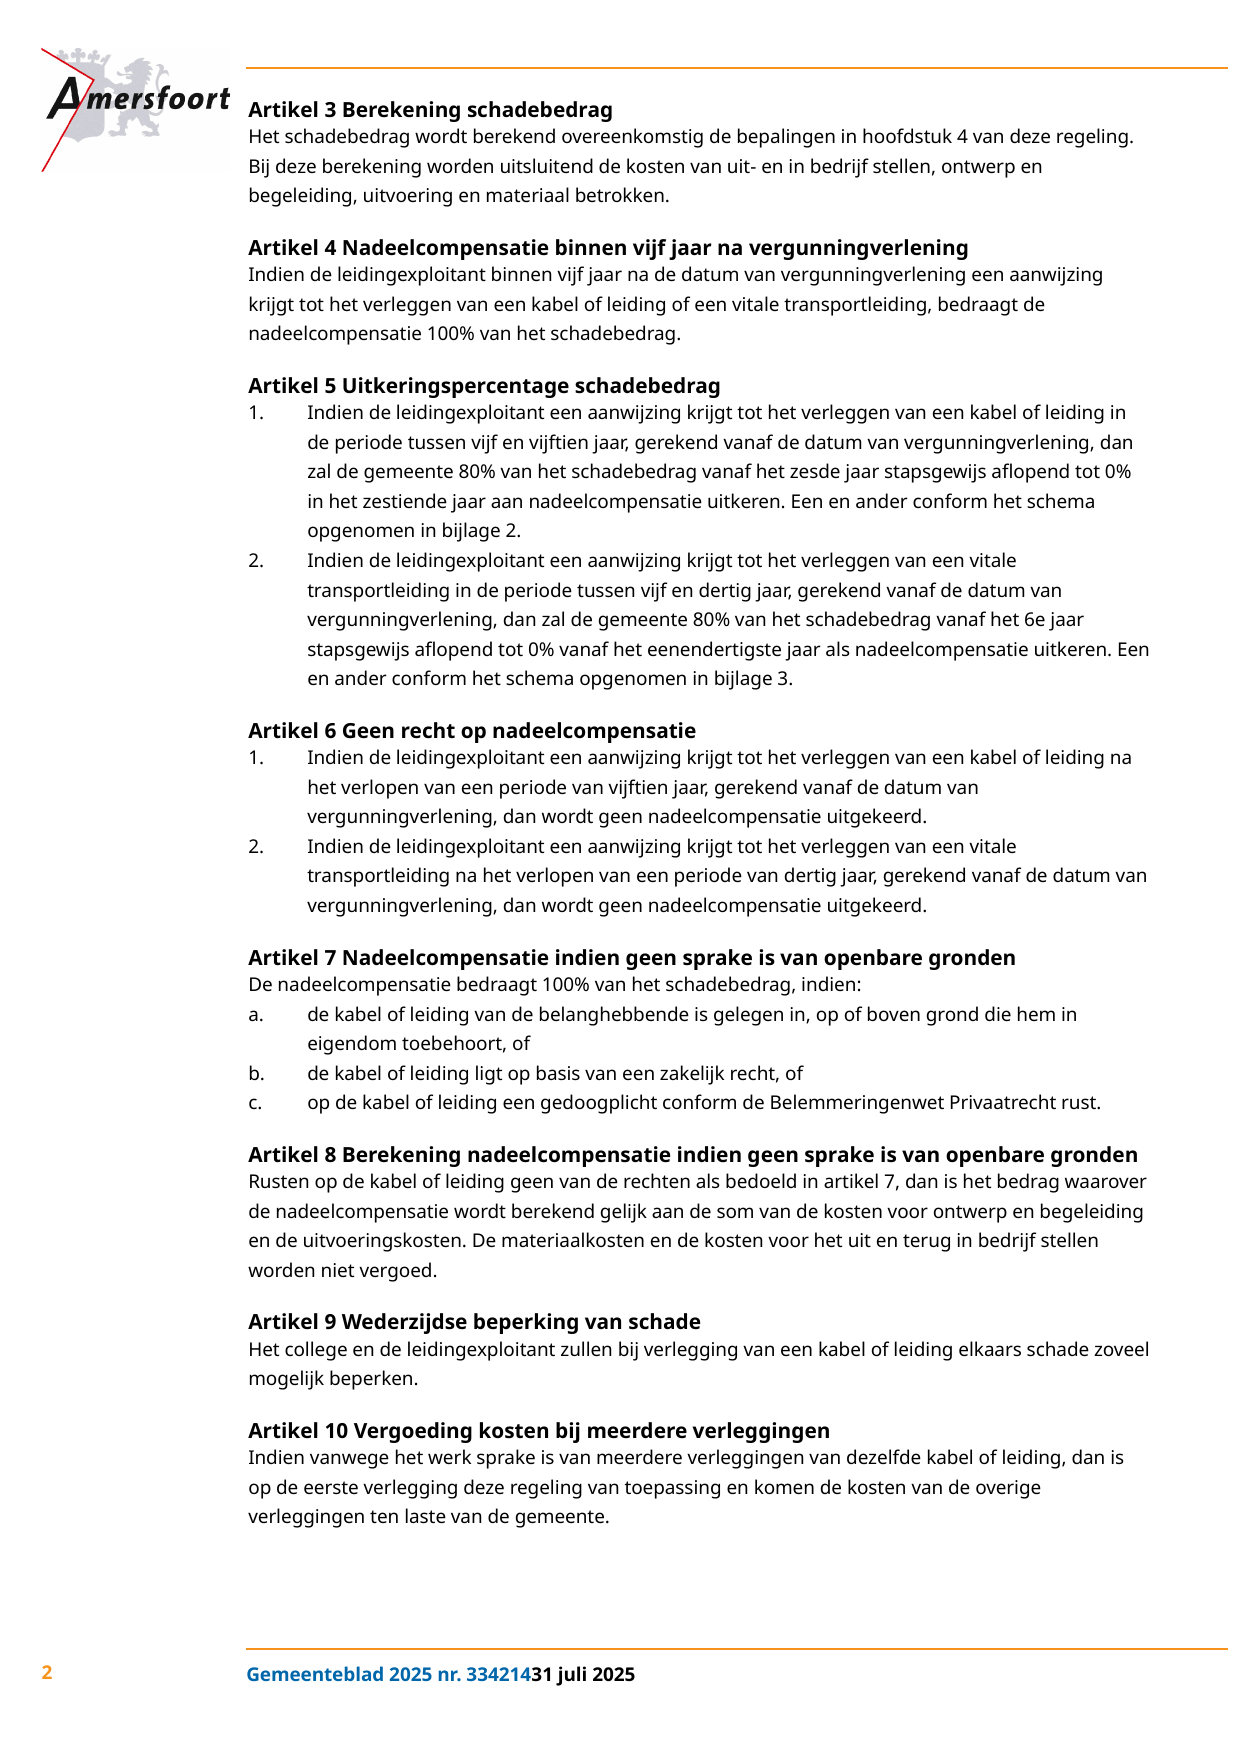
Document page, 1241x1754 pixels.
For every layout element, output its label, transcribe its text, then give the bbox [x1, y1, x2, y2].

list Indien de leidingexploitant een aanwijzing krijgt tot het verleggen van een kabel of leiding in de periode tussen vijf en vijftien jaar, gerekend vanaf de datum van vergunningverlening, dan zal de gemeente 80% van het schadebedrag vanaf het zesde jaar stapsgewijs aflopend tot 0% in het zestiende jaar aan nadeelcompensatie uitkeren. Een en ander conform het schema opgenomen in bijlage 2. [248, 399, 1152, 543]
text Het schadebedrag wordt berekend overeenkomstig de bepalingen in hoofdstuk 4 van deze regeling. Bij deze berekening worden uitsluitend de kosten van uit- en in bedrijf stellen, ontwerp en begeleiding, uitvoering en materiaal betrokken. [248, 123, 1152, 208]
text Artikel 3 Berekening schadebedrag [248, 95, 1152, 123]
text Artikel 6 Geen recht op nadeelcompensatie [248, 716, 1152, 744]
text De nadeelcompensatie bedraagt 100% van het schadebedrag, indien: [248, 971, 1152, 997]
text Artikel 8 Berekening nadeelcompensatie indien geen sprake is van openbare gronden [248, 1140, 1152, 1168]
picture [41, 47, 231, 172]
list Indien de leidingexploitant een aanwijzing krijgt tot het verleggen van een vitale transportleiding na het verlopen van een periode van dertig jaar, gerekend vanaf de datum van vergunningverlening, dan wordt geen nadeelcompensatie uitgekeerd. [248, 833, 1152, 918]
list Indien de leidingexploitant een aanwijzing krijgt tot het verleggen van een vitale transportleiding in de periode tussen vijf en dertig jaar, gerekend vanaf de datum van vergunningverlening, dan zal de gemeente 80% van het schadebedrag vanaf het 6e jaar stapsgewijs aflopend tot 0% vanaf het eenendertigste jaar als nadeelcompensatie uitkeren. Een en ander conform het schema opgenomen in bijlage 3. [248, 547, 1152, 691]
list de kabel of leiding ligt op basis van een zakelijk recht, of [248, 1060, 1152, 1086]
list de kabel of leiding van de belanghebbende is gelegen in, op of boven grond die hem in eigendom toebehoort, of [248, 1001, 1152, 1056]
text Artikel 9 Wederzijdse beperking van schade [248, 1307, 1152, 1336]
text Artikel 7 Nadeelcompensatie indien geen sprake is van openbare gronden [248, 943, 1152, 971]
text Artikel 4 Nadeelcompensatie binnen vijf jaar na vergunningverlening [248, 233, 1152, 261]
list Indien de leidingexploitant een aanwijzing krijgt tot het verleggen van een kabel of leiding na het verlopen van een periode van vijftien jaar, gerekend vanaf de datum van vergunningverlening, dan wordt geen nadeelcompensatie uitgekeerd. [248, 744, 1152, 829]
text Artikel 5 Uitkeringspercentage schadebedrag [248, 371, 1152, 399]
text Artikel 10 Vergoeding kosten bij meerdere verleggingen [248, 1416, 1152, 1444]
text Het college en de leidingexploitant zullen bij verlegging van een kabel of leiding elkaars schade zoveel mogelijk beperken. [248, 1336, 1152, 1391]
text Rusten op de kabel of leiding geen van de rechten als bedoeld in artikel 7, dan is het bedrag waarover de nadeelcompensatie wordt berekend gelijk aan de som van de kosten voor ontwerp en begeleiding en de uitvoeringskosten. De materiaalkosten en de kosten voor het uit en terug in bedrijf stellen worden niet vergoed. [248, 1168, 1152, 1283]
text Indien vanwege het werk sprake is van meerdere verleggingen van dezelfde kabel of leiding, dan is op de eerste verlegging deze regeling van toepassing en komen de kosten van de overige verleggingen ten laste van de gemeente. [248, 1444, 1152, 1529]
list op de kabel of leiding een gedoogplicht conform de Belemmeringenwet Privaatrecht rust. [248, 1089, 1152, 1115]
text Indien de leidingexploitant binnen vijf jaar na de datum van vergunningverlening een aanwijzing krijgt tot het verleggen van een kabel of leiding of een vitale transportleiding, bedraagt de nadeelcompensatie 100% van het schadebedrag. [248, 261, 1152, 346]
